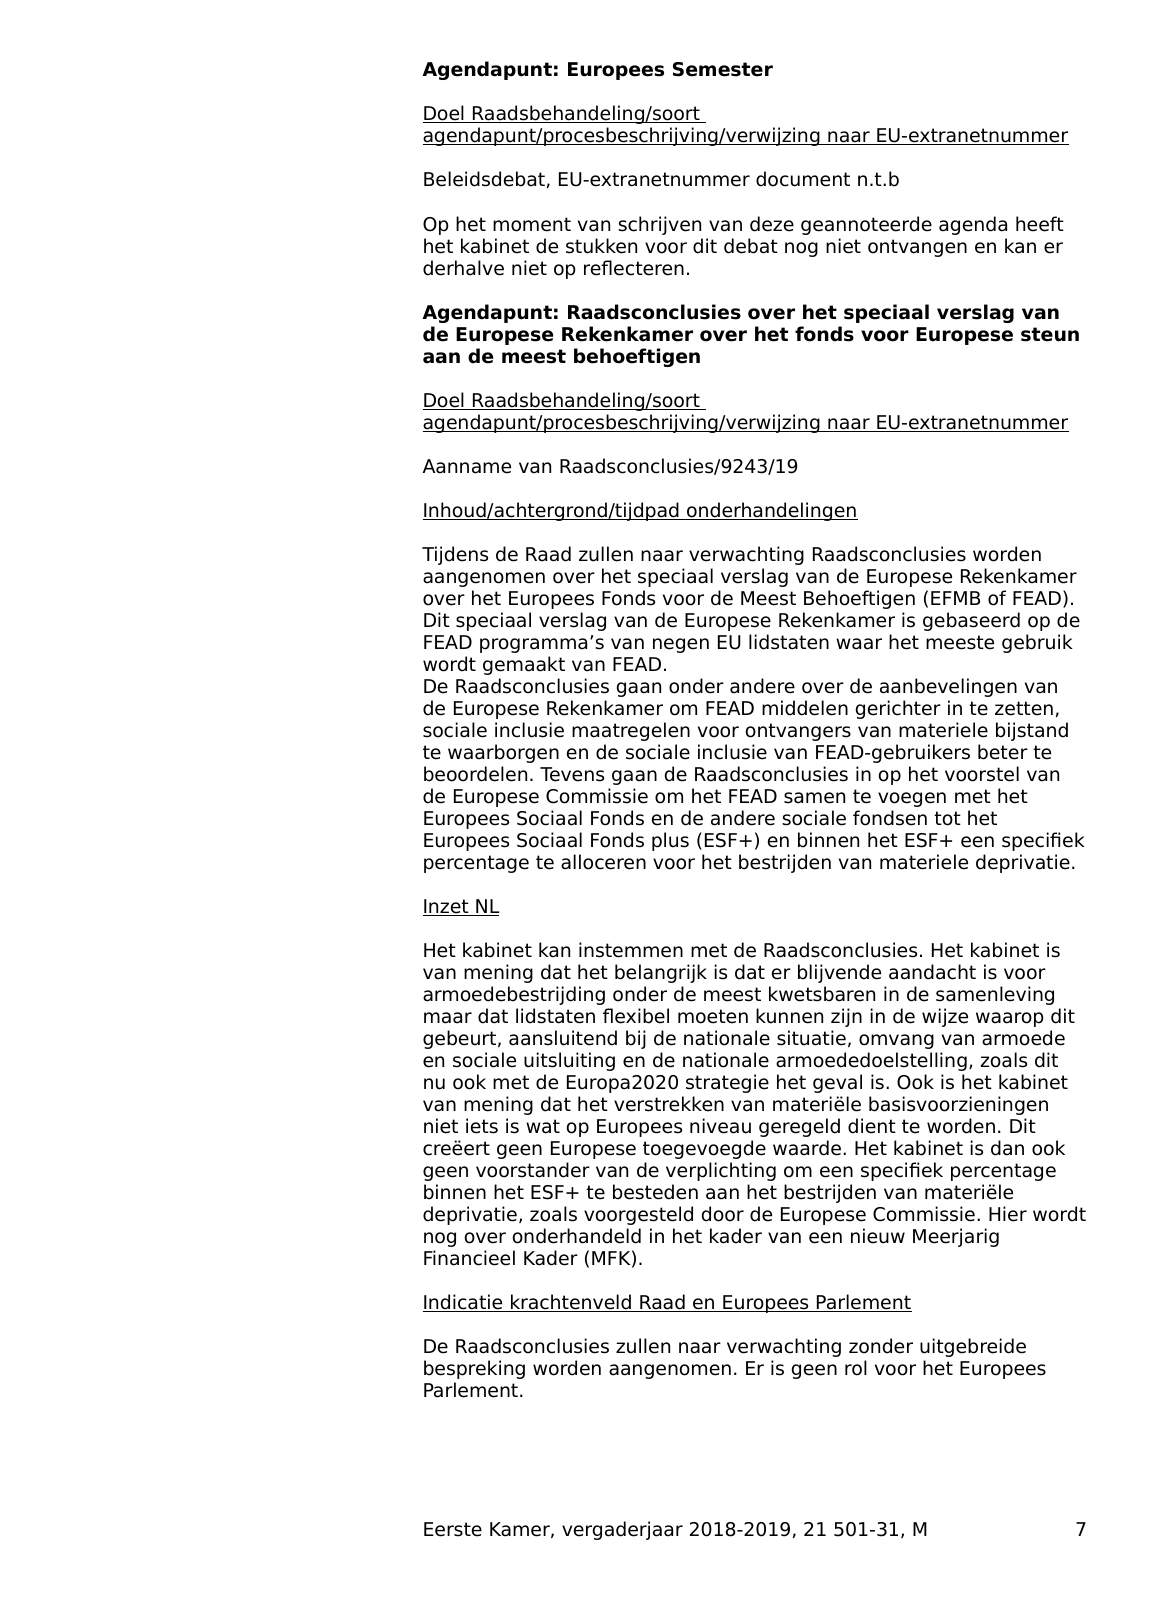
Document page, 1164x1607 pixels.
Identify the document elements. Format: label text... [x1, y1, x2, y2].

subtitle Inzet NL [422, 896, 1087, 918]
text De Raadsconclusies gaan onder andere over de aanbevelingen van de Europese Rekenkamer om FEAD middelen gerichter in te zetten, sociale inclusie maatregelen voor ontvangers van materiele bijstand te waarborgen en de sociale inclusie van FEAD-gebruikers beter te beoordelen. Tevens gaan de Raadsconclusies in op het voorstel van de Europese Commissie om het FEAD samen te voegen met het Europees Sociaal Fonds en de andere sociale fondsen tot het Europees Sociaal Fonds plus (ESF+) en binnen het ESF+ een specifiek percentage te alloceren voor het bestrijden van materiele deprivatie. [422, 676, 1087, 874]
subtitle Doel Raadsbehandeling/soort agendapunt/procesbeschrijving/verwijzing naar EU-extranetnummer [422, 103, 1087, 147]
text Aanname van Raadsconclusies/9243/19 [422, 456, 1087, 478]
subtitle Agendapunt: Raadsconclusies over het speciaal verslag van de Europese Rekenkamer over het fonds voor Europese steun aan de meest behoeftigen [422, 302, 1087, 368]
text De Raadsconclusies zullen naar verwachting zonder uitgebreide bespreking worden aangenomen. Er is geen rol voor het Europees Parlement. [422, 1336, 1087, 1402]
text Tijdens de Raad zullen naar verwachting Raadsconclusies worden aangenomen over het speciaal verslag van de Europese Rekenkamer over het Europees Fonds voor de Meest Behoeftigen (EFMB of FEAD). Dit speciaal verslag van de Europese Rekenkamer is gebaseerd op de FEAD programma’s van negen EU lidstaten waar het meeste gebruik wordt gemaakt van FEAD. [422, 544, 1087, 676]
text Het kabinet kan instemmen met de Raadsconclusies. Het kabinet is van mening dat het belangrijk is dat er blijvende aandacht is voor armoedebestrijding onder de meest kwetsbaren in de samenleving maar dat lidstaten flexibel moeten kunnen zijn in de wijze waarop dit gebeurt, aansluitend bij de nationale situatie, omvang van armoede en sociale uitsluiting en de nationale armoededoelstelling, zoals dit nu ook met de Europa2020 strategie het geval is. Ook is het kabinet van mening dat het verstrekken van materiële basisvoorzieningen niet iets is wat op Europees niveau geregeld dient te worden. Dit creëert geen Europese toegevoegde waarde. Het kabinet is dan ook geen voorstander van de verplichting om een specifiek percentage binnen het ESF+ te besteden aan het bestrijden van materiële deprivatie, zoals voorgesteld door de Europese Commissie. Hier wordt nog over onderhandeld in het kader van een nieuw Meerjarig Financieel Kader (MFK). [422, 940, 1087, 1270]
text Op het moment van schrijven van deze geannoteerde agenda heeft het kabinet de stukken voor dit debat nog niet ontvangen en kan er derhalve niet op reflecteren. [422, 213, 1087, 279]
subtitle Agendapunt: Europees Semester [422, 59, 1087, 81]
subtitle Inhoud/achtergrond/tijdpad onderhandelingen [422, 500, 1087, 522]
subtitle Indicatie krachtenveld Raad en Europees Parlement [422, 1292, 1087, 1314]
subtitle Doel Raadsbehandeling/soort agendapunt/procesbeschrijving/verwijzing naar EU-extranetnummer [422, 390, 1087, 434]
text Beleidsdebat, EU-extranetnummer document n.t.b [422, 169, 1087, 191]
